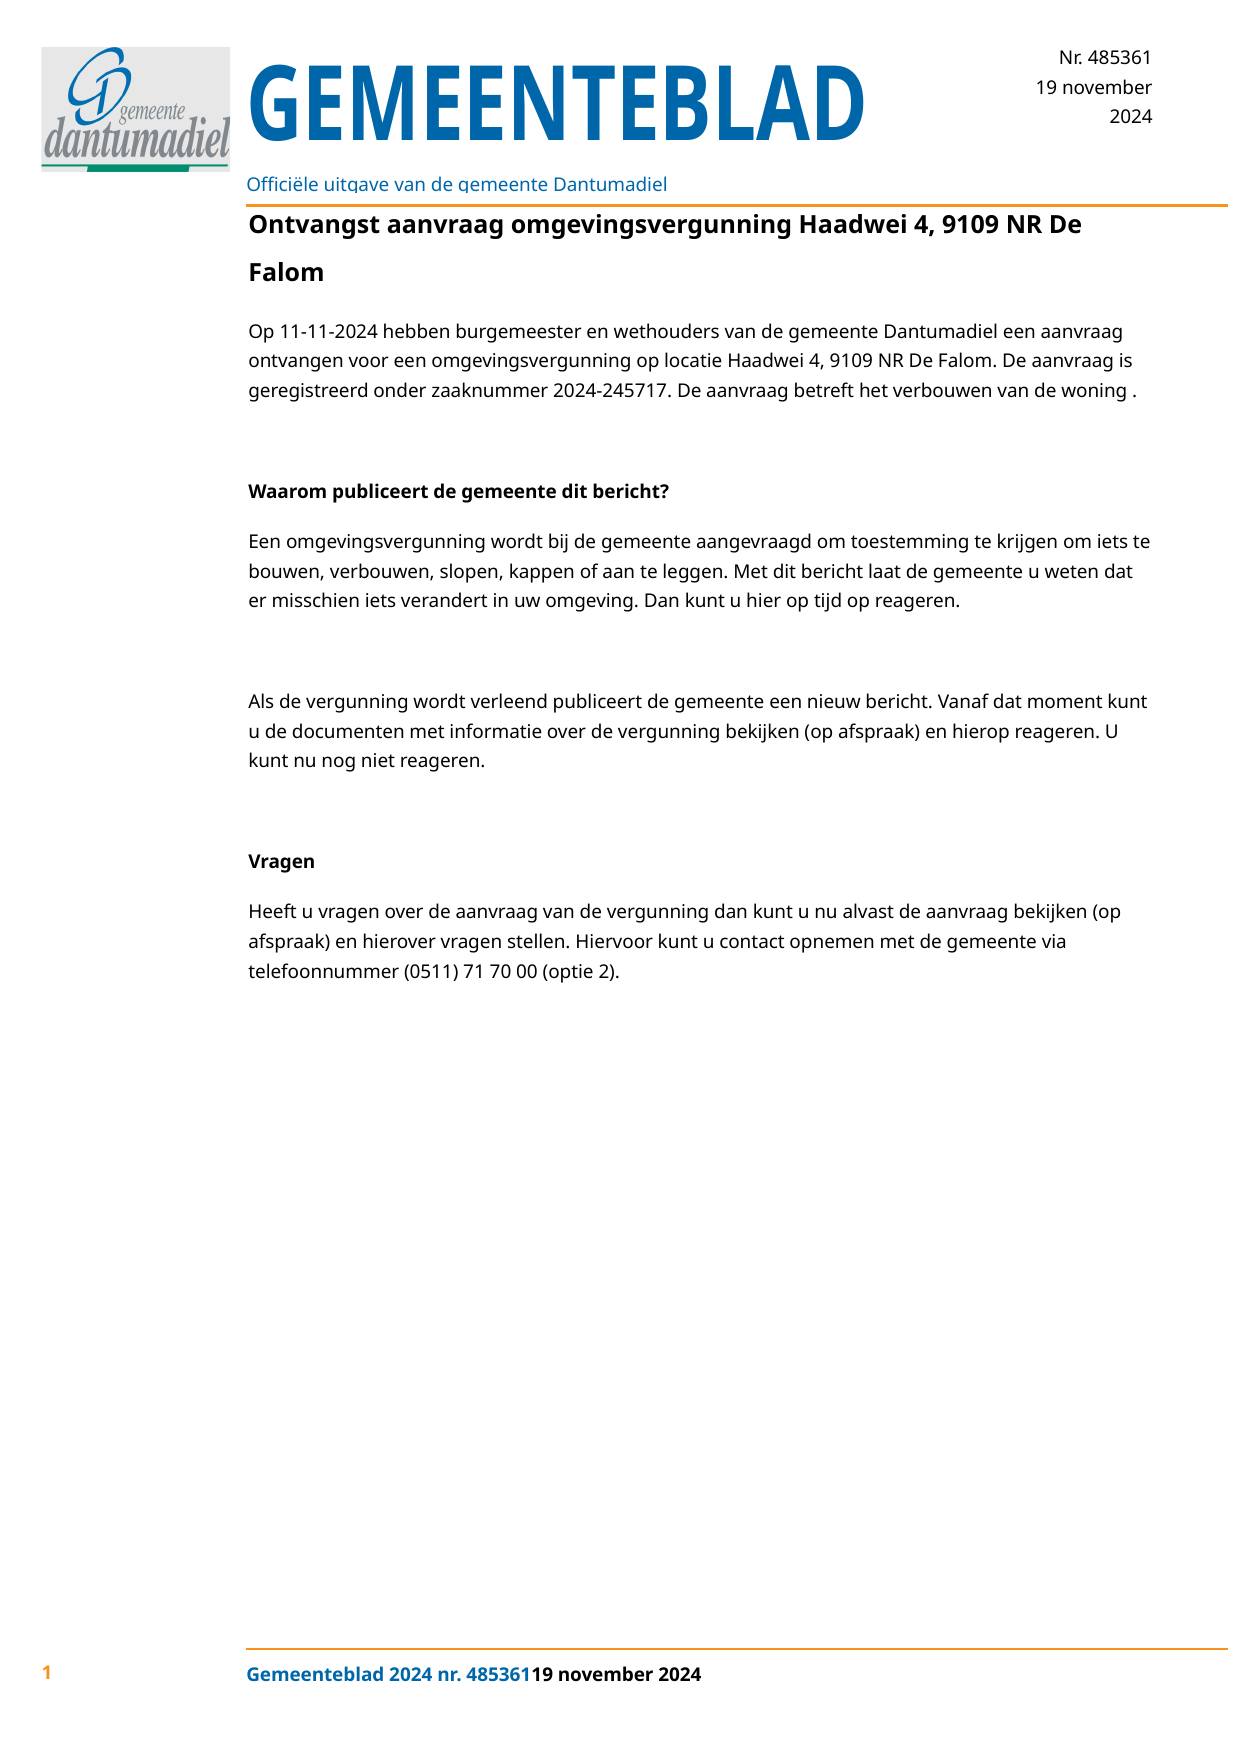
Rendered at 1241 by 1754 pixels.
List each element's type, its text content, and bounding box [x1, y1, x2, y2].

text Op 11-11-2024 hebben burgemeester en wethouders van de gemeente Dantumadiel een aanvraag ontvangen voor een omgevingsvergunning op locatie Haadwei 4, 9109 NR De Falom. De aanvraag is geregistreerd onder zaaknummer 2024-245717. De aanvraag betreft het verbouwen van de woning . [248, 318, 1152, 403]
text Als de vergunning wordt verleend publiceert de gemeente een nieuw bericht. Vanaf dat moment kunt u de documenten met informatie over de vergunning bekijken (op afspraak) en hierop reageren. U kunt nu nog niet reageren. [248, 688, 1152, 773]
text Ontvangst aanvraag omgevingsvergunning Haadwei 4, 9109 NR De Falom [248, 207, 1152, 288]
text Waarom publiceert de gemeente dit bericht? [248, 478, 1152, 504]
text Een omgevingsvergunning wordt bij de gemeente aangevraagd om toestemming te krijgen om iets te bouwen, verbouwen, slopen, kappen of aan te leggen. Met dit bericht laat de gemeente u weten dat er misschien iets verandert in uw omgeving. Dan kunt u hier op tijd op reageren. [248, 528, 1152, 613]
picture [41, 47, 231, 172]
text Heeft u vragen over de aanvraag van de vergunning dan kunt u nu alvast de aanvraag bekijken (op afspraak) en hierover vragen stellen. Hiervoor kunt u contact opnemen met de gemeente via telefoonnummer (0511) 71 70 00 (optie 2). [248, 899, 1152, 984]
text Vragen [248, 848, 1152, 874]
